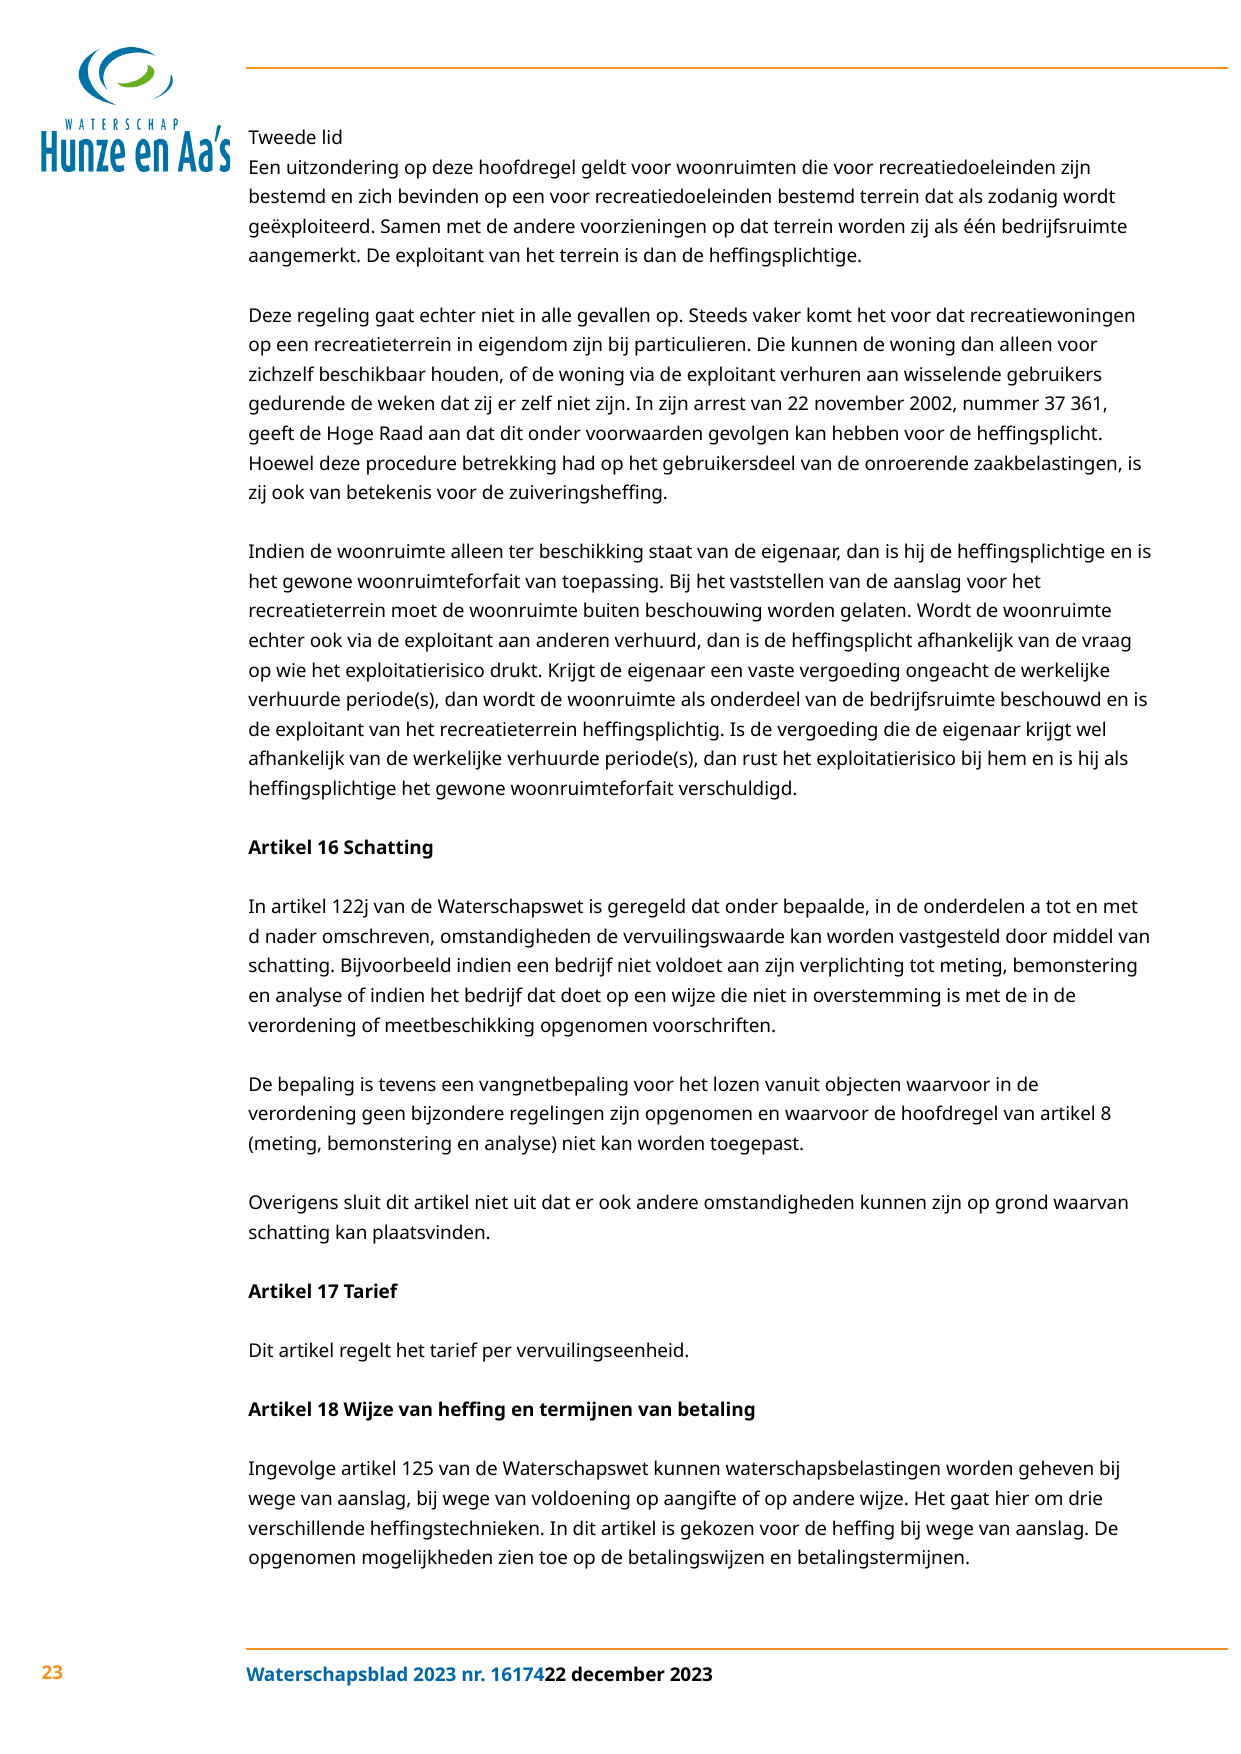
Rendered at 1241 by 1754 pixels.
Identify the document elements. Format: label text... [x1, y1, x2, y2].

picture [226, 145, 231, 156]
text Artikel 18 Wijze van heffing en termijnen van betaling [248, 1396, 1152, 1422]
text Dit artikel regelt het tarief per vervuilingseenheid. [248, 1337, 1152, 1363]
text De bepaling is tevens een vangnetbepaling voor het lozen vanuit objecten waarvoor in de verordening geen bijzondere regelingen zijn opgenomen en waarvoor de hoofdregel van artikel 8 (meting, bemonstering en analyse) niet kan worden toegepast. [248, 1071, 1152, 1156]
picture [41, 47, 231, 172]
text Ingevolge artikel 125 van de Waterschapswet kunnen waterschapsbelastingen worden geheven bij wege van aanslag, bij wege van voldoening op aangifte of op andere wijze. Het gaat hier om drie verschillende heffingstechnieken. In dit artikel is gekozen voor de heffing bij wege van aanslag. De opgenomen mogelijkheden zien toe op de betalingswijzen en betalingstermijnen. [248, 1456, 1152, 1570]
text Overigens sluit dit artikel niet uit dat er ook andere omstandigheden kunnen zijn op grond waarvan schatting kan plaatsvinden. [248, 1189, 1152, 1245]
text Deze regeling gaat echter niet in alle gevallen op. Steeds vaker komt het voor dat recreatiewoningen op een recreatieterrein in eigendom zijn bij particulieren. Die kunnen de woning dan alleen voor zichzelf beschikbaar houden, of de woning via de exploitant verhuren aan wisselende gebruikers gedurende de weken dat zij er zelf niet zijn. In zijn arrest van 22 november 2002, nummer 37 361, geeft de Hoge Raad aan dat dit onder voorwaarden gevolgen kan hebben voor de heffingsplicht. Hoewel deze procedure betrekking had op het gebruikersdeel van de onroerende zaakbelastingen, is zij ook van betekenis voor de zuiveringsheffing. [248, 302, 1152, 505]
picture [183, 163, 191, 172]
text Tweede lid [248, 124, 1152, 150]
text Artikel 17 Tarief [248, 1278, 1152, 1304]
text In artikel 122j van de Waterschapswet is geregeld dat onder bepaalde, in de onderdelen a tot en met d nader omschreven, omstandigheden de vervuilingswaarde kan worden vastgesteld door middel van schatting. Bijvoorbeeld indien een bedrijf niet voldoet aan zijn verplichting tot meting, bemonstering en analyse of indien het bedrijf dat doet op een wijze die niet in overstemming is met de in de verordening of meetbeschikking opgenomen voorschriften. [248, 893, 1152, 1038]
text Artikel 16 Schatting [248, 834, 1152, 860]
text Een uitzondering op deze hoofdregel geldt voor woonruimten die voor recreatiedoeleinden zijn bestemd en zich bevinden op een voor recreatiedoeleinden bestemd terrein dat als zodanig wordt geëxploiteerd. Samen met de andere voorzieningen op dat terrein worden zij als één bedrijfsruimte aangemerkt. De exploitant van het terrein is dan de heffingsplichtige. [248, 154, 1152, 268]
picture [47, 154, 51, 172]
text Indien de woonruimte alleen ter beschikking staat van de eigenaar, dan is hij de heffingsplichtige en is het gewone woonruimteforfait van toepassing. Bij het vaststellen van de aanslag voor het recreatieterrein moet de woonruimte buiten beschouwing worden gelaten. Wordt de woonruimte echter ook via de exploitant aan anderen verhuurd, dan is de heffingsplicht afhankelijk van de vraag op wie het exploitatierisico drukt. Krijgt de eigenaar een vaste vergoeding ongeacht de werkelijke verhuurde periode(s), dan wordt de woonruimte als onderdeel van de bedrijfsruimte beschouwd en is de exploitant van het recreatieterrein heffingsplichtig. Is de vergoeding die de eigenaar krijgt wel afhankelijk van de werkelijke verhuurde periode(s), dan rust het exploitatierisico bij hem en is hij als heffingsplichtige het gewone woonruimteforfait verschuldigd. [248, 538, 1152, 801]
